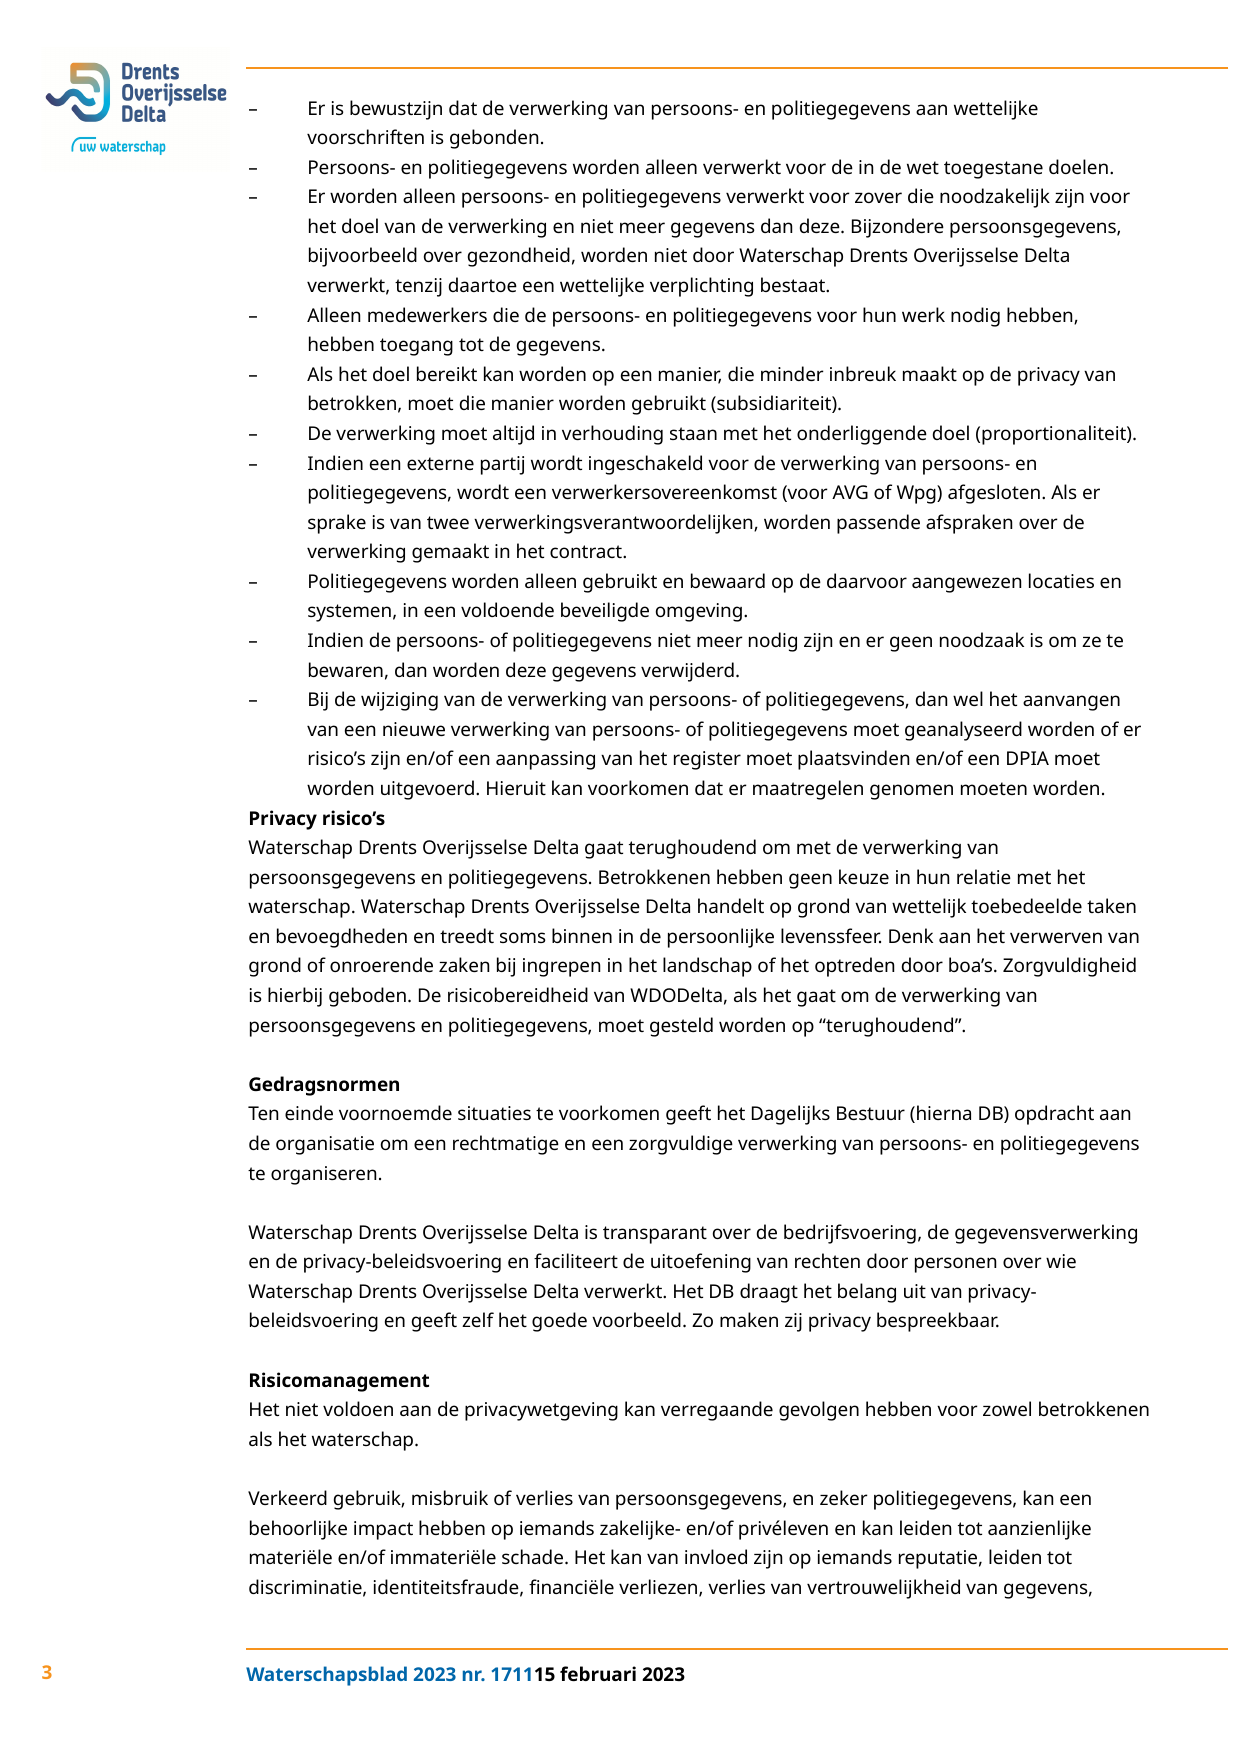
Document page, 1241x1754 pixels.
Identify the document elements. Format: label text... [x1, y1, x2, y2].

list Er worden alleen persoons- en politiegegevens verwerkt voor zover die noodzakelijk zijn voor het doel van de verwerking en niet meer gegevens dan deze. Bijzondere persoonsgegevens, bijvoorbeeld over gezondheid, worden niet door Waterschap Drents Overijsselse Delta verwerkt, tenzij daartoe een wettelijke verplichting bestaat. [248, 183, 1152, 298]
text Waterschap Drents Overijsselse Delta gaat terughoudend om met de verwerking van persoonsgegevens en politiegegevens. Betrokkenen hebben geen keuze in hun relatie met het waterschap. Waterschap Drents Overijsselse Delta handelt op grond van wettelijk toebedeelde taken en bevoegdheden en treedt soms binnen in de persoonlijke levenssfeer. Denk aan het verwerven van grond of onroerende zaken bij ingrepen in het landschap of het optreden door boa’s. Zorgvuldigheid is hierbij geboden. De risicobereidheid van WDODelta, als het gaat om de verwerking van persoonsgegevens en politiegegevens, moet gesteld worden op “terughoudend”. [248, 834, 1152, 1038]
list Als het doel bereikt kan worden op een manier, die minder inbreuk maakt op de privacy van betrokken, moet die manier worden gebruikt (subsidiariteit). [248, 361, 1152, 416]
picture [41, 47, 231, 172]
list Er is bewustzijn dat de verwerking van persoons- en politiegegevens aan wettelijke voorschriften is gebonden. [248, 95, 1152, 150]
list Indien de persoons- of politiegegevens niet meer nodig zijn en er geen noodzaak is om ze te bewaren, dan worden deze gegevens verwijderd. [248, 627, 1152, 683]
list Politiegegevens worden alleen gebruikt en bewaard op de daarvoor aangewezen locaties en systemen, in een voldoende beveiligde omgeving. [248, 568, 1152, 623]
list Bij de wijziging van de verwerking van persoons- of politiegegevens, dan wel het aanvangen van een nieuwe verwerking van persoons- of politiegegevens moet geanalyseerd worden of er risico’s zijn en/of een aanpassing van het register moet plaatsvinden en/of een DPIA moet worden uitgevoerd. Hieruit kan voorkomen dat er maatregelen genomen moeten worden. [248, 686, 1152, 801]
text Verkeerd gebruik, misbruik of verlies van persoonsgegevens, en zeker politiegegevens, kan een behoorlijke impact hebben op iemands zakelijke- en/of privéleven en kan leiden tot aanzienlijke materiële en/of immateriële schade. Het kan van invloed zijn op iemands reputatie, leiden tot discriminatie, identiteitsfraude, financiële verliezen, verlies van vertrouwelijkheid van gegevens, [248, 1485, 1152, 1600]
text Risicomanagement [248, 1367, 1152, 1393]
text Het niet voldoen aan de privacywetgeving kan verregaande gevolgen hebben voor zowel betrokkenen als het waterschap. [248, 1396, 1152, 1452]
text Waterschap Drents Overijsselse Delta is transparant over de bedrijfsvoering, de gegevensverwerking en de privacy-beleidsvoering en faciliteert de uitoefening van rechten door personen over wie Waterschap Drents Overijsselse Delta verwerkt. Het DB draagt het belang uit van privacy-beleidsvoering en geeft zelf het goede voorbeeld. Zo maken zij privacy bespreekbaar. [248, 1219, 1152, 1333]
list Alleen medewerkers die de persoons- en politiegegevens voor hun werk nodig hebben, hebben toegang tot de gegevens. [248, 302, 1152, 357]
text Ten einde voornoemde situaties te voorkomen geeft het Dagelijks Bestuur (hierna DB) opdracht aan de organisatie om een rechtmatige en een zorgvuldige verwerking van persoons- en politiegegevens te organiseren. [248, 1101, 1152, 1186]
list Persoons- en politiegegevens worden alleen verwerkt voor de in de wet toegestane doelen. [248, 154, 1152, 180]
text Privacy risico’s [248, 805, 1152, 831]
text Gedragsnormen [248, 1071, 1152, 1097]
list Indien een externe partij wordt ingeschakeld voor de verwerking van persoons- en politiegegevens, wordt een verwerkersovereenkomst (voor AVG of Wpg) afgesloten. Als er sprake is van twee verwerkingsverantwoordelijken, worden passende afspraken over de verwerking gemaakt in het contract. [248, 450, 1152, 564]
list De verwerking moet altijd in verhouding staan met het onderliggende doel (proportionaliteit). [248, 420, 1152, 446]
